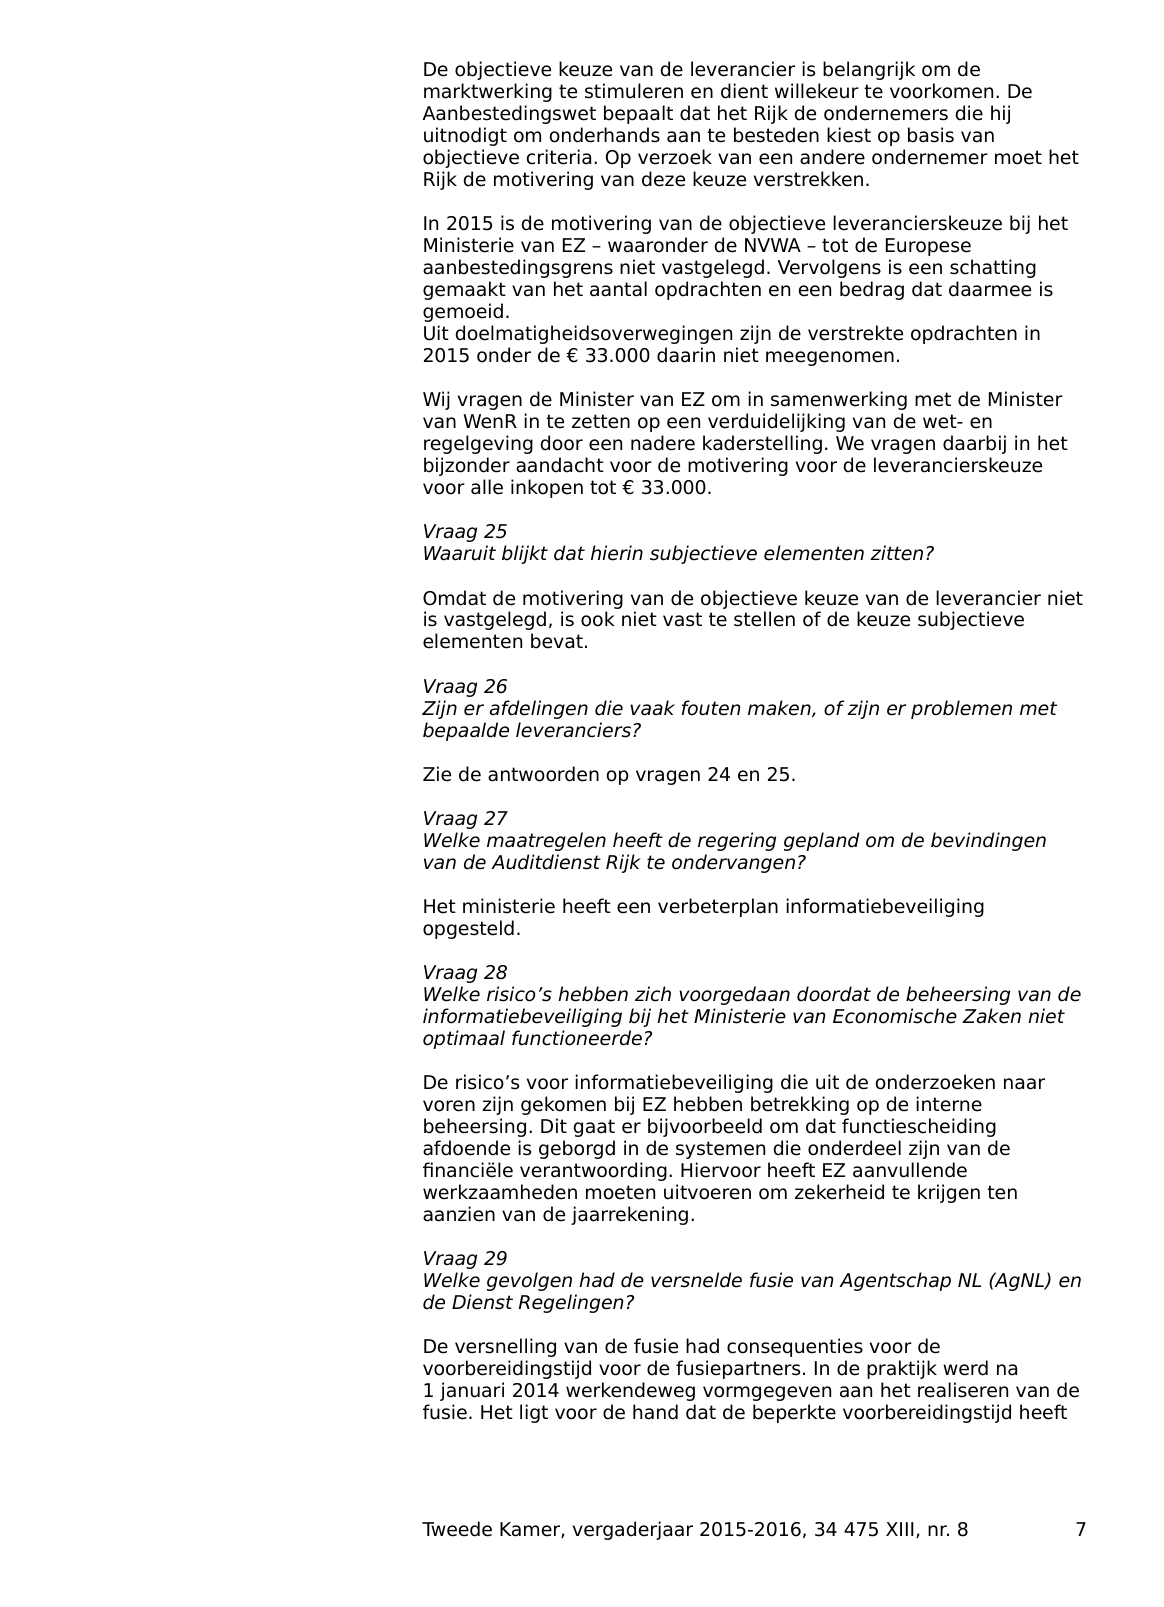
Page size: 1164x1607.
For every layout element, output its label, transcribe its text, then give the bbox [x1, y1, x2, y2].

text Welke risico’s hebben zich voorgedaan doordat de beheersing van de informatiebeveiliging bij het Ministerie van Economische Zaken niet optimaal functioneerde? [422, 984, 1087, 1050]
text De versnelling van de fusie had consequenties voor de voorbereidingstijd voor de fusiepartners. In de praktijk werd na 1 januari 2014 werkendeweg vormgegeven aan het realiseren van de fusie. Het ligt voor de hand dat de beperkte voorbereidingstijd heeft [422, 1336, 1087, 1424]
text Waaruit blijkt dat hierin subjectieve elementen zitten? [422, 543, 1087, 565]
text Welke gevolgen had de versnelde fusie van Agentschap NL (AgNL) en de Dienst Regelingen? [422, 1270, 1087, 1314]
text Vraag 29 [422, 1248, 1087, 1270]
text Zijn er afdelingen die vaak fouten maken, of zijn er problemen met bepaalde leveranciers? [422, 697, 1087, 741]
text Het ministerie heeft een verbeterplan informatiebeveiliging opgesteld. [422, 896, 1087, 940]
text De objectieve keuze van de leverancier is belangrijk om de marktwerking te stimuleren en dient willekeur te voorkomen. De Aanbestedingswet bepaalt dat het Rijk de ondernemers die hij uitnodigt om onderhands aan te besteden kiest op basis van objectieve criteria. Op verzoek van een andere ondernemer moet het Rijk de motivering van deze keuze verstrekken. [422, 59, 1087, 191]
text Vraag 25 [422, 521, 1087, 543]
text De risico’s voor informatiebeveiliging die uit de onderzoeken naar voren zijn gekomen bij EZ hebben betrekking op de interne beheersing. Dit gaat er bijvoorbeeld om dat functiescheiding afdoende is geborgd in de systemen die onderdeel zijn van de financiële verantwoording. Hiervoor heeft EZ aanvullende werkzaamheden moeten uitvoeren om zekerheid te krijgen ten aanzien van de jaarrekening. [422, 1072, 1087, 1226]
text Welke maatregelen heeft de regering gepland om de bevindingen van de Auditdienst Rijk te ondervangen? [422, 830, 1087, 874]
text Vraag 28 [422, 962, 1087, 984]
text Zie de antwoorden op vragen 24 en 25. [422, 764, 1087, 786]
text Vraag 27 [422, 808, 1087, 830]
text Uit doelmatigheidsoverwegingen zijn de verstrekte opdrachten in 2015 onder de € 33.000 daarin niet meegenomen. [422, 323, 1087, 367]
text Wij vragen de Minister van EZ om in samenwerking met de Minister van WenR in te zetten op een verduidelijking van de wet- en regelgeving door een nadere kaderstelling. We vragen daarbij in het bijzonder aandacht voor de motivering voor de leverancierskeuze voor alle inkopen tot € 33.000. [422, 389, 1087, 499]
text Omdat de motivering van de objectieve keuze van de leverancier niet is vastgelegd, is ook niet vast te stellen of de keuze subjectieve elementen bevat. [422, 587, 1087, 653]
text In 2015 is de motivering van de objectieve leverancierskeuze bij het Ministerie van EZ – waaronder de NVWA – tot de Europese aanbestedingsgrens niet vastgelegd. Vervolgens is een schatting gemaakt van het aantal opdrachten en een bedrag dat daarmee is gemoeid. [422, 213, 1087, 323]
text Vraag 26 [422, 676, 1087, 697]
